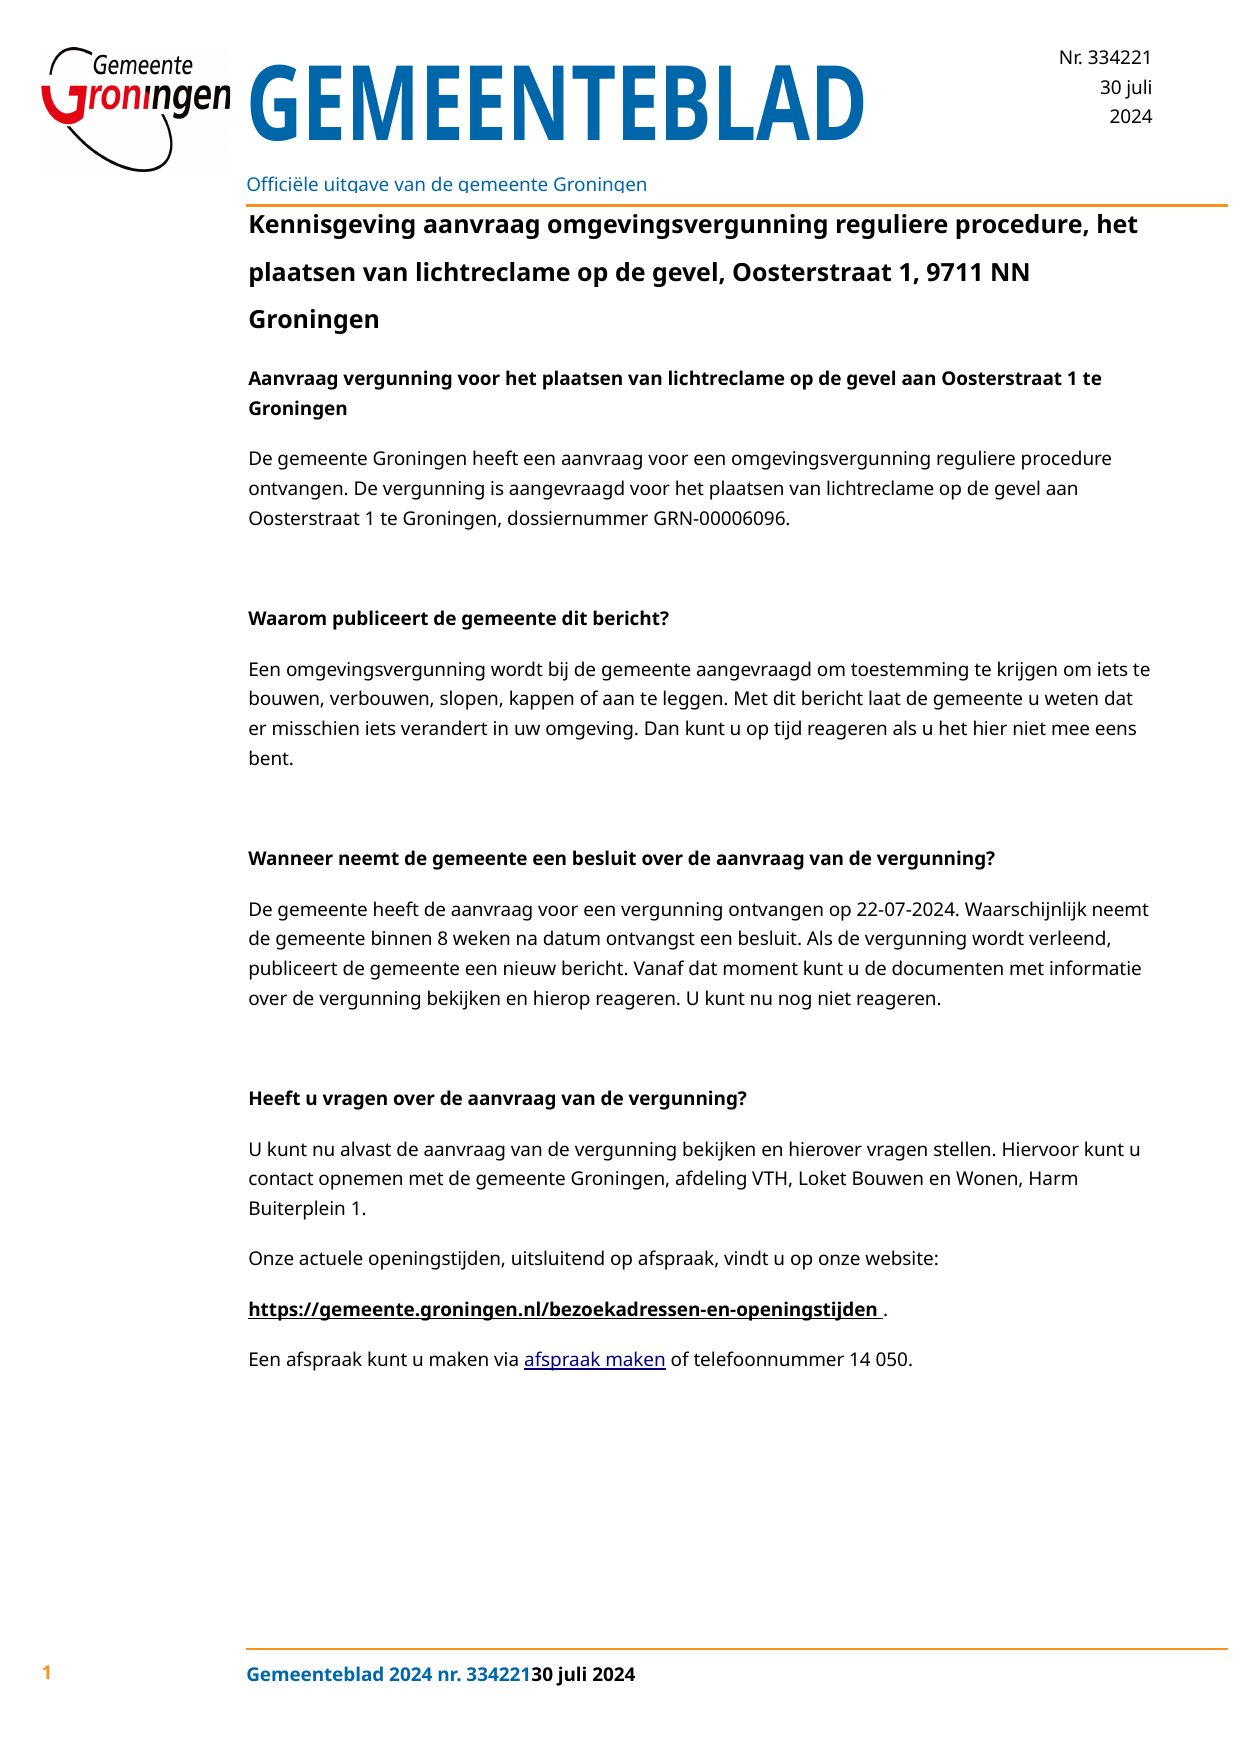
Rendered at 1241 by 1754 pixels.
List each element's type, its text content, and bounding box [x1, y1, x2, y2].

text Aanvraag vergunning voor het plaatsen van lichtreclame op de gevel aan Oosterstraat 1 te Groningen [248, 366, 1152, 421]
text Heeft u vragen over de aanvraag van de vergunning? [248, 1086, 1152, 1111]
text Onze actuele openingstijden, uitsluitend op afspraak, vindt u op onze website: [248, 1246, 1152, 1271]
text Een afspraak kunt u maken via afspraak maken of telefoonnummer 14 050. [248, 1346, 1152, 1372]
picture [41, 47, 231, 172]
text De gemeente heeft de aanvraag voor een vergunning ontvangen op 22-07-2024. Waarschijnlijk neemt de gemeente binnen 8 weken na datum ontvangst een besluit. Als de vergunning wordt verleend, publiceert de gemeente een nieuw bericht. Vanaf dat moment kunt u de documenten met informatie over de vergunning bekijken en hierop reageren. U kunt nu nog niet reageren. [248, 896, 1152, 1010]
text Een omgevingsvergunning wordt bij de gemeente aangevraagd om toestemming te krijgen om iets te bouwen, verbouwen, slopen, kappen of aan te leggen. Met dit bericht laat de gemeente u weten dat er misschien iets verandert in uw omgeving. Dan kunt u op tijd reageren als u het hier niet mee eens bent. [248, 656, 1152, 770]
text Kennisgeving aanvraag omgevingsvergunning reguliere procedure, het plaatsen van lichtreclame op de gevel, Oosterstraat 1, 9711 NN Groningen [248, 207, 1152, 336]
text De gemeente Groningen heeft een aanvraag voor een omgevingsvergunning reguliere procedure ontvangen. De vergunning is aangevraagd voor het plaatsen van lichtreclame op de gevel aan Oosterstraat 1 te Groningen, dossiernummer GRN-00006096. [248, 446, 1152, 530]
text Wanneer neemt de gemeente een besluit over de aanvraag van de vergunning? [248, 846, 1152, 871]
text U kunt nu alvast de aanvraag van de vergunning bekijken en hierover vragen stellen. Hiervoor kunt u contact opnemen met de gemeente Groningen, afdeling VTH, Loket Bouwen en Wonen, Harm Buiterplein 1. [248, 1136, 1152, 1221]
text Waarom publiceert de gemeente dit bericht? [248, 606, 1152, 631]
text https://gemeente.groningen.nl/bezoekadressen-en-openingstijden . [248, 1296, 1152, 1322]
